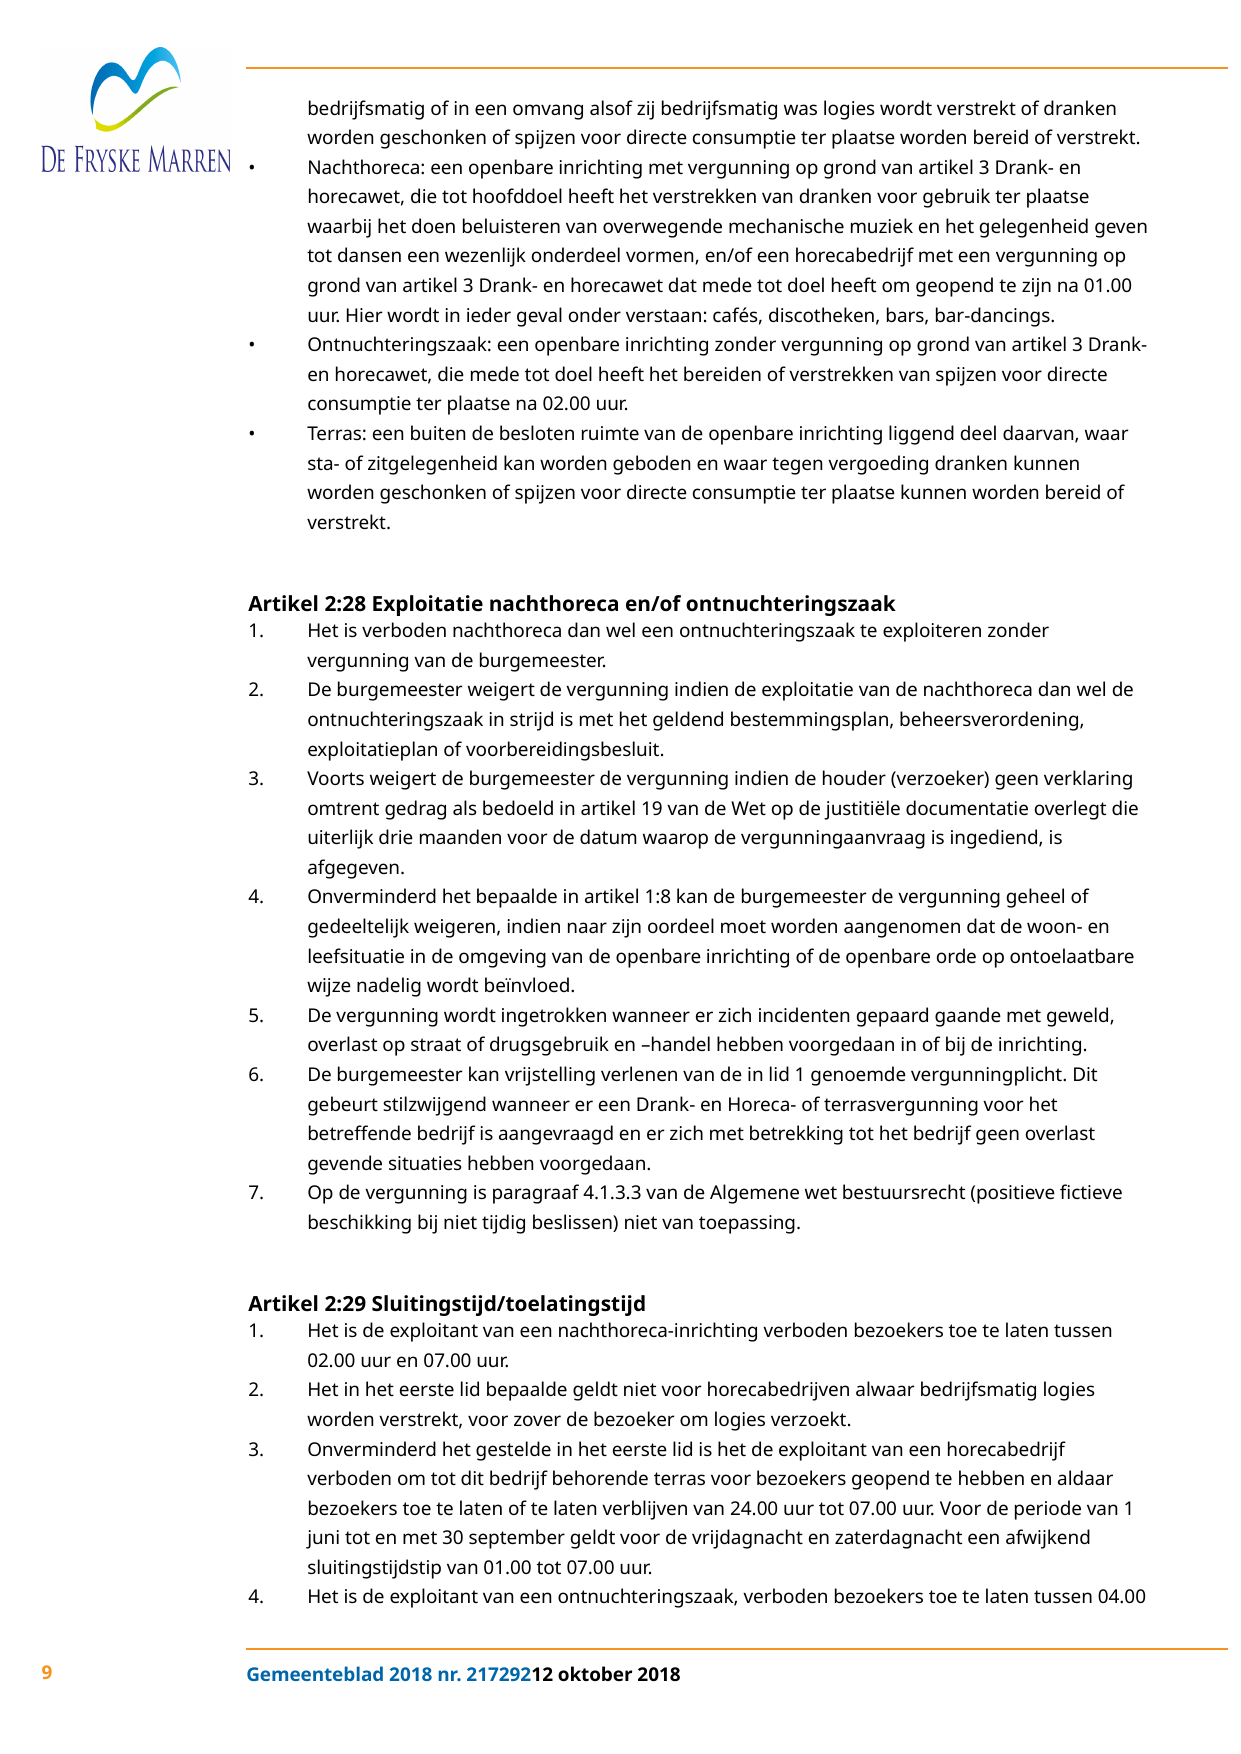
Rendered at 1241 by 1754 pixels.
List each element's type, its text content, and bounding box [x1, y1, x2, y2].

text Artikel 2:28 Exploitatie nachthoreca en/of ontnuchteringszaak [248, 589, 1152, 617]
list Terras: een buiten de besloten ruimte van de openbare inrichting liggend deel daarvan, waar sta- of zitgelegenheid kan worden geboden en waar tegen vergoeding dranken kunnen worden geschonken of spijzen voor directe consumptie ter plaatse kunnen worden bereid of verstrekt. [248, 420, 1152, 535]
list Het is de exploitant van een ontnuchteringszaak, verboden bezoekers toe te laten tussen 04.00 [248, 1584, 1152, 1609]
list bedrijfsmatig of in een omvang alsof zij bedrijfsmatig was logies wordt verstrekt of dranken worden geschonken of spijzen voor directe consumptie ter plaatse worden bereid of verstrekt. [248, 95, 1152, 150]
list Onverminderd het bepaalde in artikel 1:8 kan de burgemeester de vergunning geheel of gedeeltelijk weigeren, indien naar zijn oordeel moet worden aangenomen dat de woon- en leefsituatie in de omgeving van de openbare inrichting of de openbare orde op ontoelaatbare wijze nadelig wordt beïnvloed. [248, 884, 1152, 998]
picture [41, 47, 231, 172]
list De burgemeester weigert de vergunning indien de exploitatie van de nachthoreca dan wel de ontnuchteringszaak in strijd is met het geldend bestemmingsplan, beheersverordening, exploitatieplan of voorbereidingsbesluit. [248, 677, 1152, 761]
list De vergunning wordt ingetrokken wanneer er zich incidenten gepaard gaande met geweld, overlast op straat of drugsgebruik en –handel hebben voorgedaan in of bij de inrichting. [248, 1002, 1152, 1057]
list Nachthoreca: een openbare inrichting met vergunning op grond van artikel 3 Drank- en horecawet, die tot hoofddoel heeft het verstrekken van dranken voor gebruik ter plaatse waarbij het doen beluisteren van overwegende mechanische muziek en het gelegenheid geven tot dansen een wezenlijk onderdeel vormen, en/of een horecabedrijf met een vergunning op grond van artikel 3 Drank- en horecawet dat mede tot doel heeft om geopend te zijn na 01.00 uur. Hier wordt in ieder geval onder verstaan: cafés, discotheken, bars, bar-dancings. [248, 154, 1152, 328]
list Het is verboden nachthoreca dan wel een ontnuchteringszaak te exploiteren zonder vergunning van de burgemeester. [248, 617, 1152, 673]
list Het is de exploitant van een nachthoreca-inrichting verboden bezoekers toe te laten tussen 02.00 uur en 07.00 uur. [248, 1317, 1152, 1373]
list Het in het eerste lid bepaalde geldt niet voor horecabedrijven alwaar bedrijfsmatig logies worden verstrekt, voor zover de bezoeker om logies verzoekt. [248, 1377, 1152, 1432]
list Voorts weigert de burgemeester de vergunning indien de houder (verzoeker) geen verklaring omtrent gedrag als bedoeld in artikel 19 van de Wet op de justitiële documentatie overlegt die uiterlijk drie maanden voor de datum waarop de vergunningaanvraag is ingediend, is afgegeven. [248, 765, 1152, 880]
list De burgemeester kan vrijstelling verlenen van de in lid 1 genoemde vergunningplicht. Dit gebeurt stilzwijgend wanneer er een Drank- en Horeca- of terrasvergunning voor het betreffende bedrijf is aangevraagd en er zich met betrekking tot het bedrijf geen overlast gevende situaties hebben voorgedaan. [248, 1061, 1152, 1176]
list Onverminderd het gestelde in het eerste lid is het de exploitant van een horecabedrijf verboden om tot dit bedrijf behorende terras voor bezoekers geopend te hebben en aldaar bezoekers toe te laten of te laten verblijven van 24.00 uur tot 07.00 uur. Voor de periode van 1 juni tot en met 30 september geldt voor de vrijdagnacht en zaterdagnacht een afwijkend sluitingstijdstip van 01.00 tot 07.00 uur. [248, 1436, 1152, 1580]
list Ontnuchteringszaak: een openbare inrichting zonder vergunning op grond van artikel 3 Drank- en horecawet, die mede tot doel heeft het bereiden of verstrekken van spijzen voor directe consumptie ter plaatse na 02.00 uur. [248, 331, 1152, 416]
list Op de vergunning is paragraaf 4.1.3.3 van de Algemene wet bestuursrecht (positieve fictieve beschikking bij niet tijdig beslissen) niet van toepassing. [248, 1179, 1152, 1235]
text Artikel 2:29 Sluitingstijd/toelatingstijd [248, 1289, 1152, 1317]
